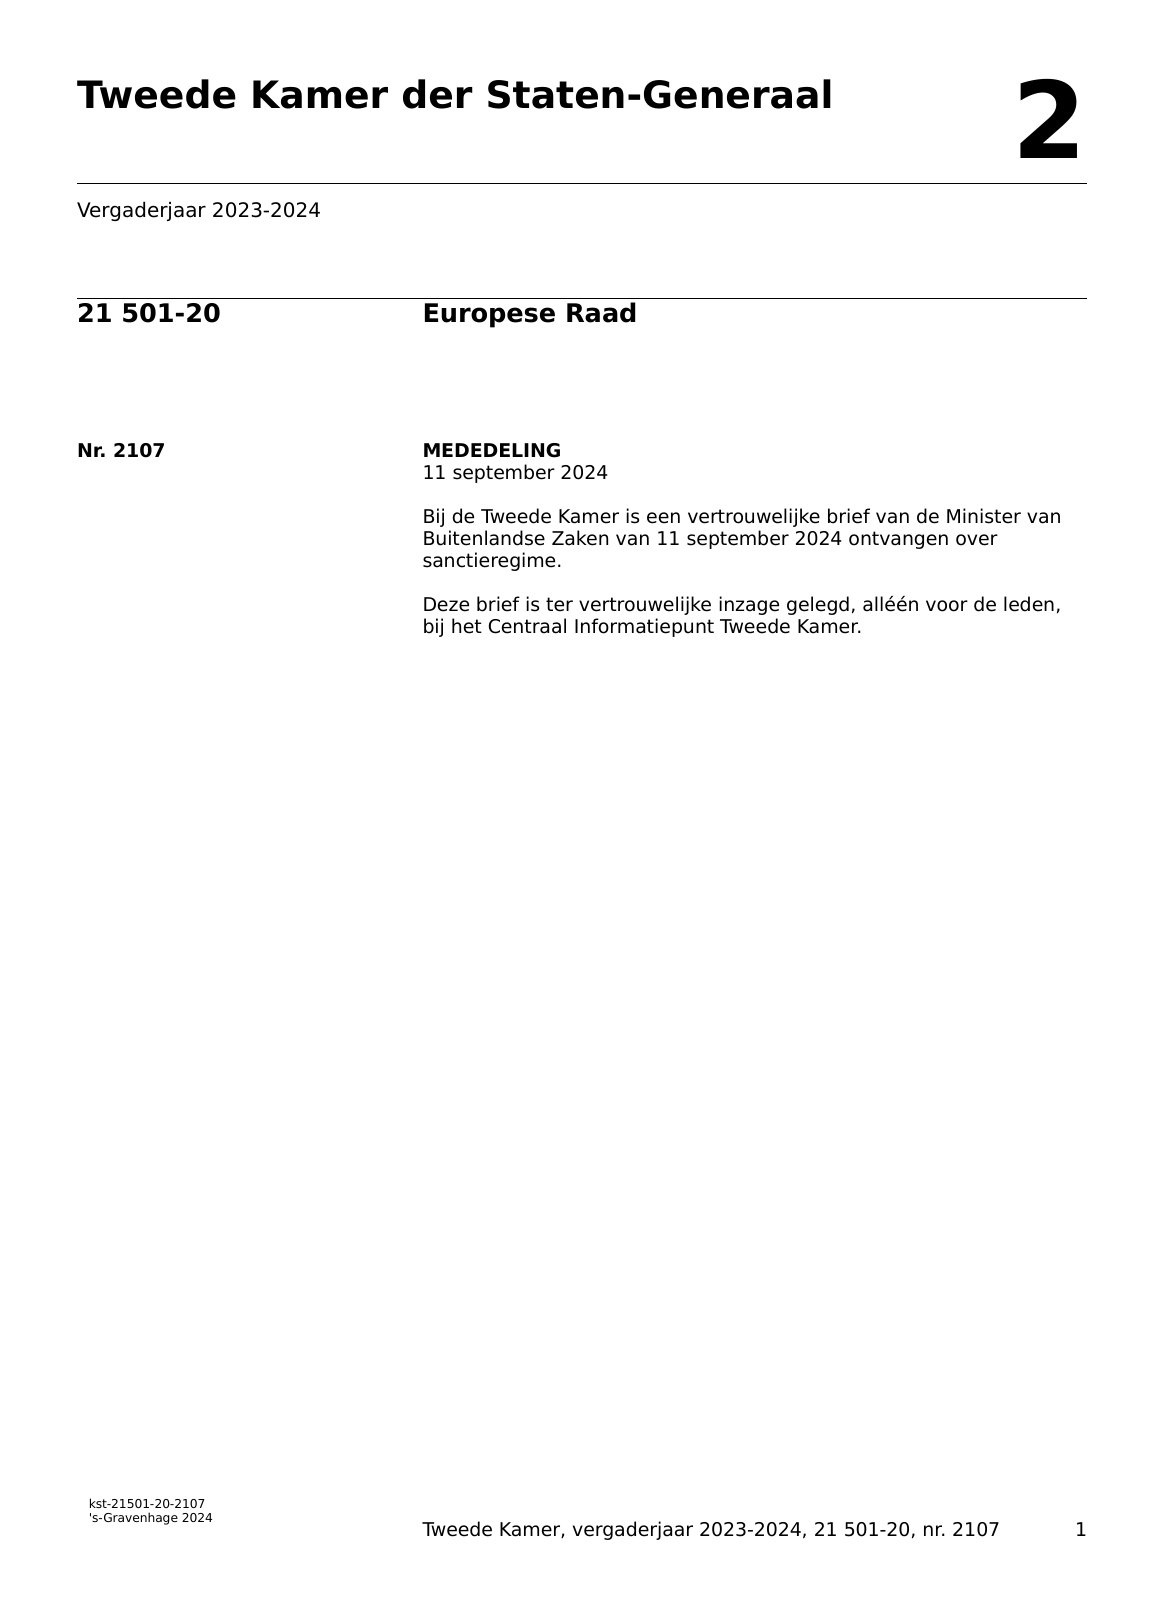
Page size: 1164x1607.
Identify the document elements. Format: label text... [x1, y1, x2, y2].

text Bij de Tweede Kamer is een vertrouwelijke brief van de Minister van Buitenlandse Zaken van 11 september 2024 ontvangen over sanctieregime. [422, 506, 1087, 572]
subtitle Nr. 2107 MEDEDELING [77, 440, 1087, 462]
text 11 september 2024 [422, 462, 1087, 484]
text kst-21501-20-2107 [88, 1497, 323, 1511]
subtitle 21 501-20 Europese Raad [77, 299, 1087, 329]
text 's-Gravenhage 2024 [88, 1511, 323, 1525]
table_cell Vergaderjaar 2023-2024 [77, 184, 1087, 298]
table_header 2 [886, 59, 1087, 183]
table_header Tweede Kamer der Staten-Generaal [77, 59, 886, 183]
text Deze brief is ter vertrouwelijke inzage gelegd, alléén voor de leden, bij het Centraal Informatiepunt Tweede Kamer. [422, 594, 1087, 638]
